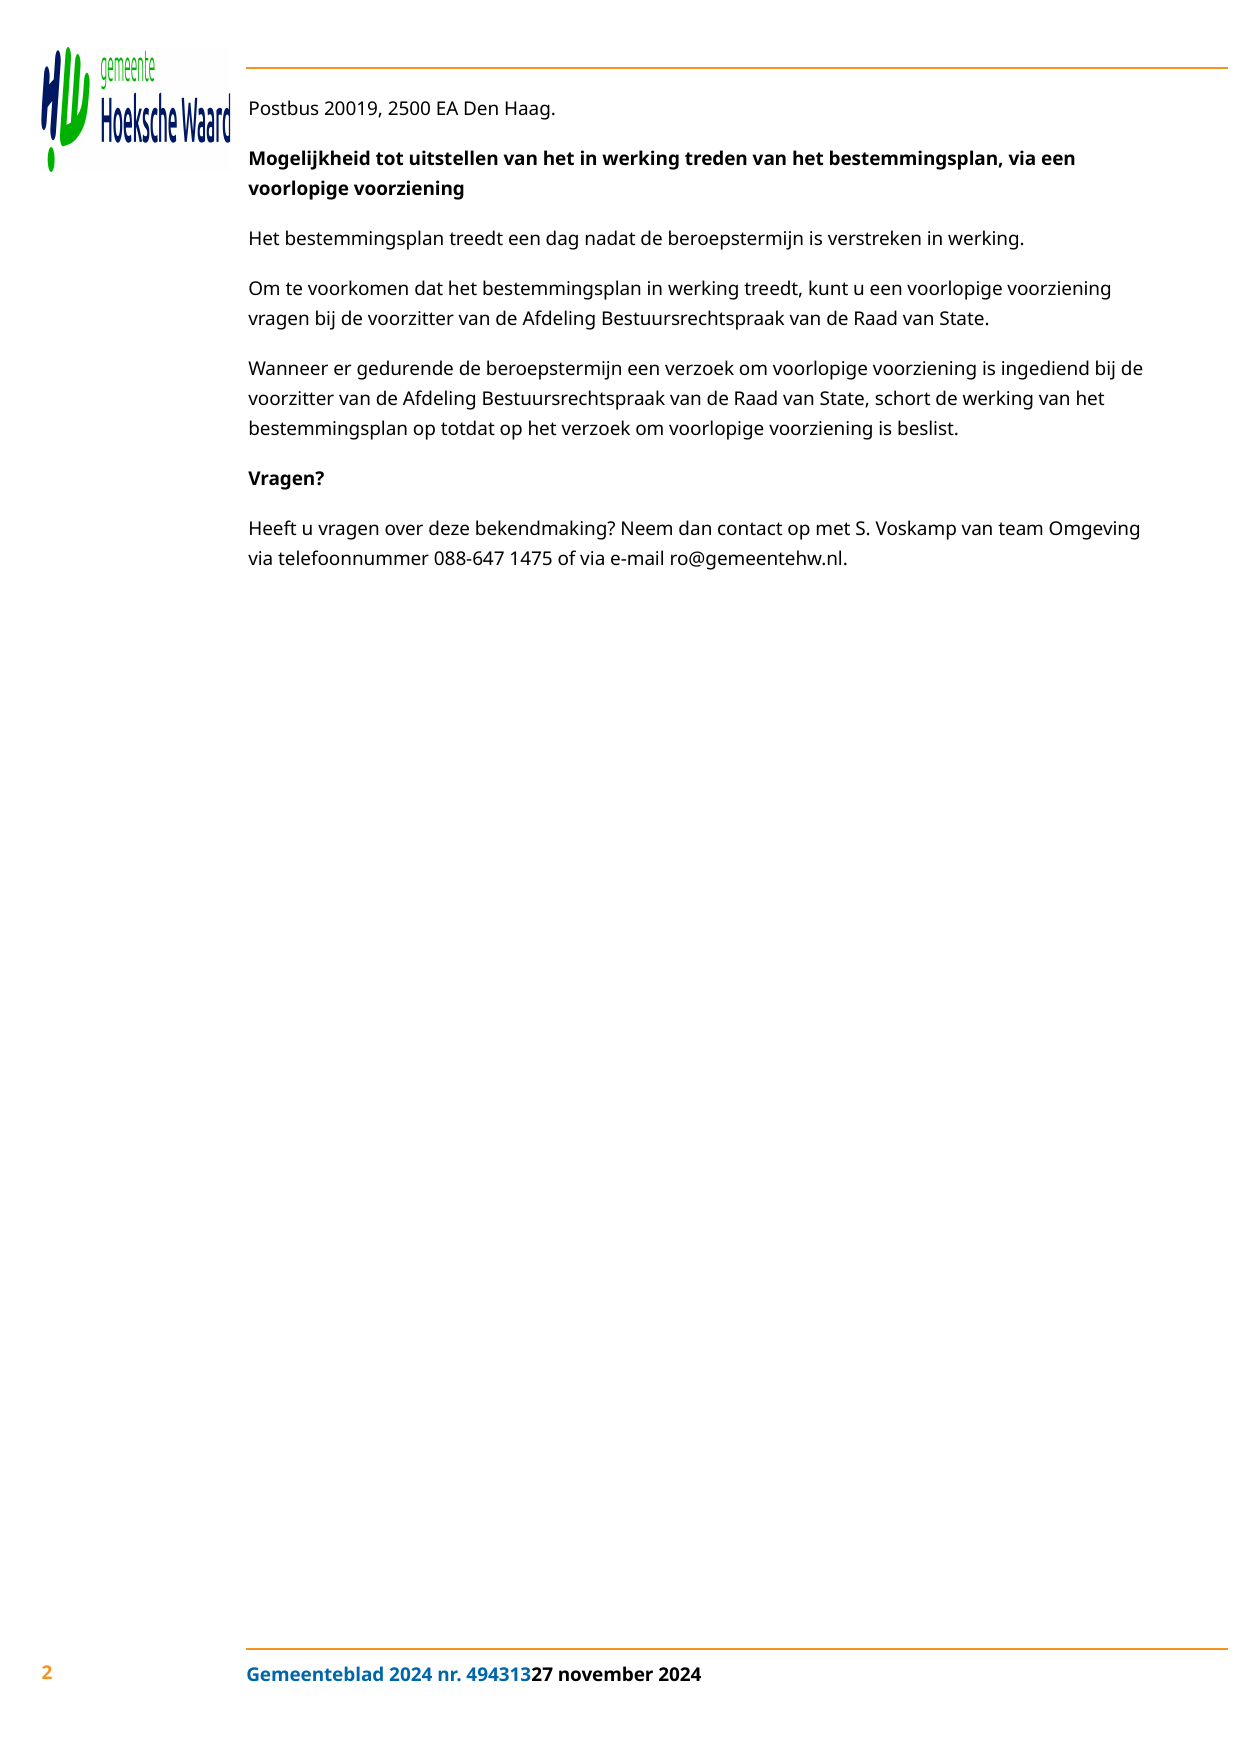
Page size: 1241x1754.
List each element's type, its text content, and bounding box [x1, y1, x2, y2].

text Om te voorkomen dat het bestemmingsplan in werking treedt, kunt u een voorlopige voorziening vragen bij de voorzitter van de Afdeling Bestuursrechtspraak van de Raad van State. [248, 276, 1152, 331]
text Wanneer er gedurende de beroepstermijn een verzoek om voorlopige voorziening is ingediend bij de voorzitter van de Afdeling Bestuursrechtspraak van de Raad van State, schort de werking van het bestemmingsplan op totdat op het verzoek om voorlopige voorziening is beslist. [248, 356, 1152, 441]
text Heeft u vragen over deze bekendmaking? Neem dan contact op met S. Voskamp van team Omgeving via telefoonnummer 088-647 1475 of via e-mail ro@gemeentehw.nl. [248, 516, 1152, 571]
text Postbus 20019, 2500 EA Den Haag. [248, 95, 1152, 121]
picture [41, 47, 231, 172]
text Het bestemmingsplan treedt een dag nadat de beroepstermijn is verstreken in werking. [248, 225, 1152, 251]
text Vragen? [248, 465, 1152, 491]
text Mogelijkheid tot uitstellen van het in werking treden van het bestemmingsplan, via een voorlopige voorziening [248, 145, 1152, 201]
